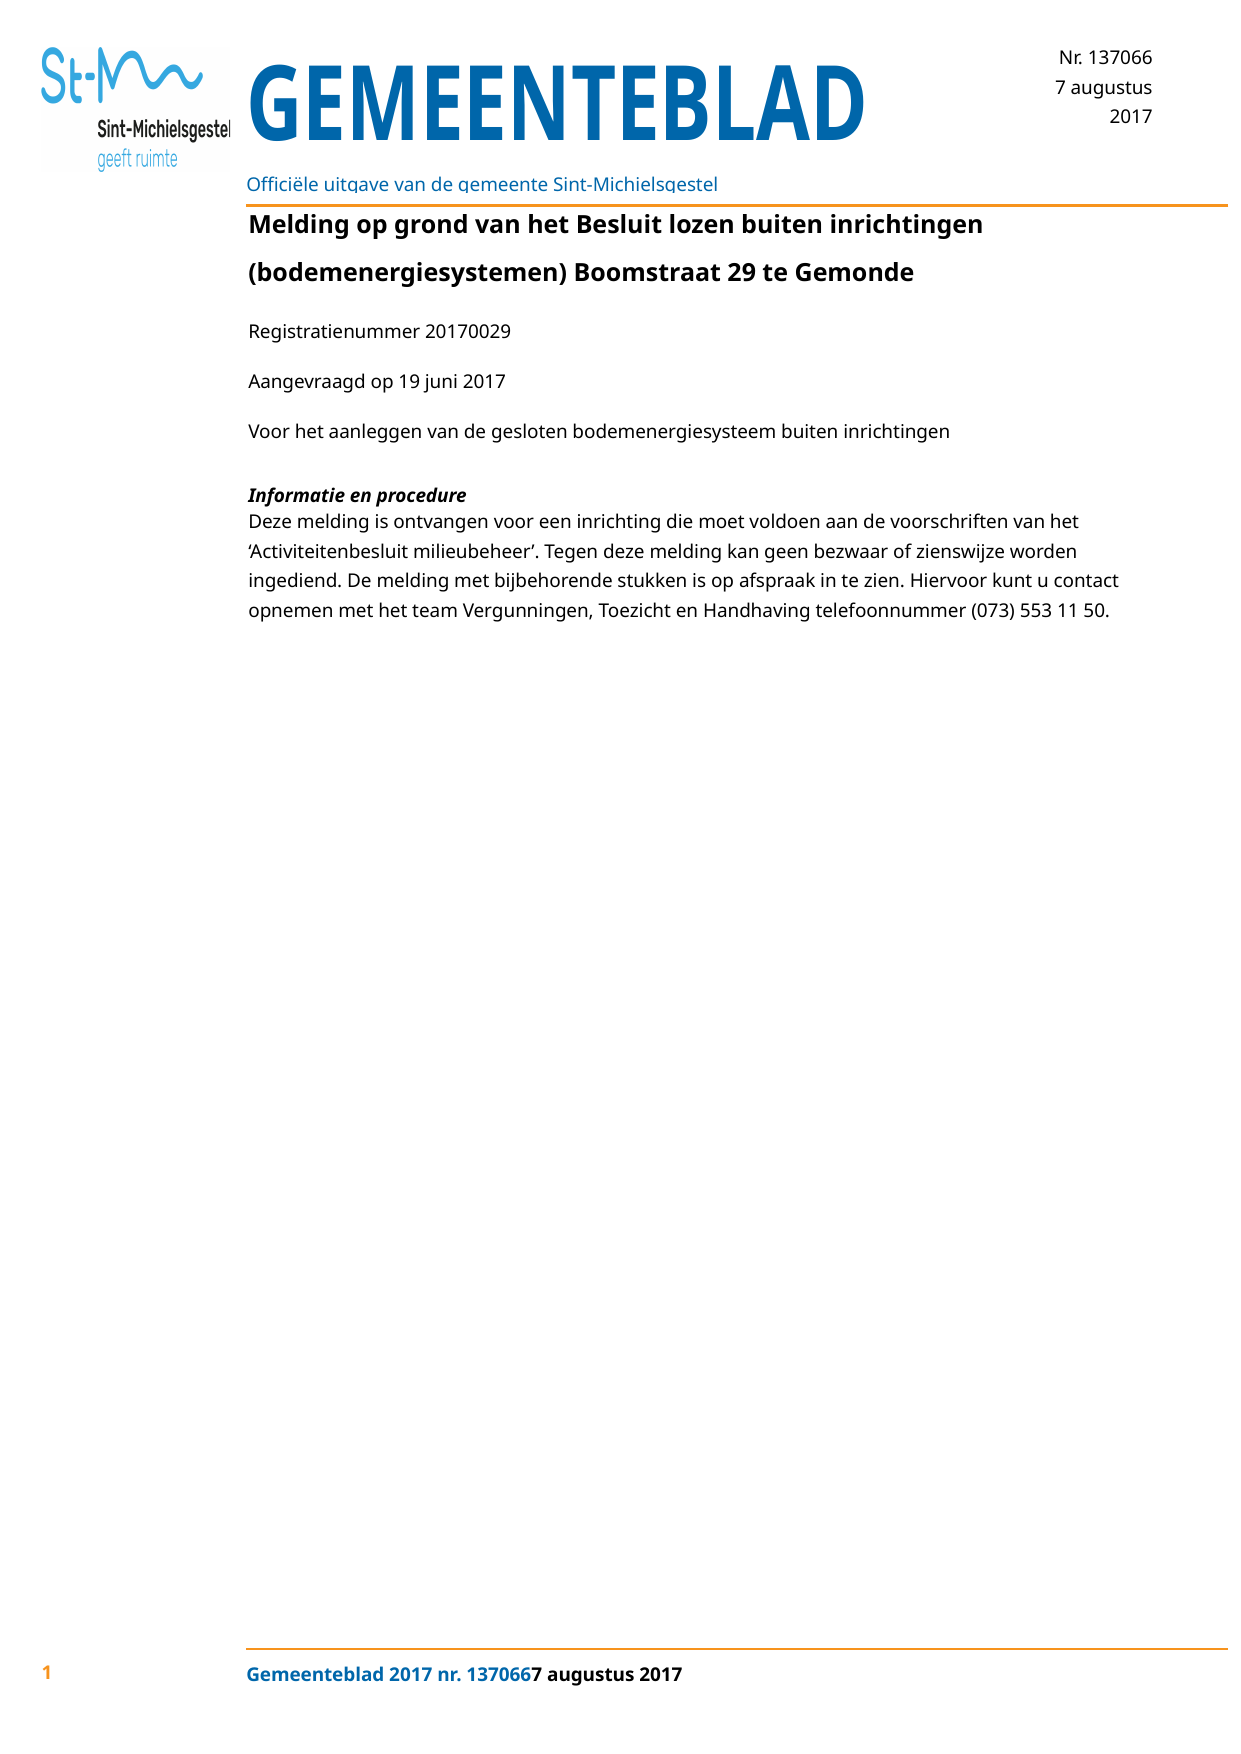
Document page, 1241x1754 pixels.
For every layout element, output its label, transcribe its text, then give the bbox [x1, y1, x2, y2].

text Aangevraagd op 19 juni 2017 [248, 368, 1152, 394]
text Voor het aanleggen van de gesloten bodemenergiesysteem buiten inrichtingen [248, 419, 1152, 444]
text Deze melding is ontvangen voor een inrichting die moet voldoen aan de voorschriften van het ‘Activiteitenbesluit milieubeheer’. Tegen deze melding kan geen bezwaar of zienswijze worden ingediend. De melding met bijbehorende stukken is op afspraak in te zien. Hiervoor kunt u contact opnemen met het team Vergunningen, Toezicht en Handhaving telefoonnummer (073) 553 11 50. [248, 508, 1152, 623]
text Informatie en procedure [248, 483, 1152, 508]
picture [41, 47, 231, 172]
text Melding op grond van het Besluit lozen buiten inrichtingen (bodemenergiesystemen) Boomstraat 29 te Gemonde [248, 207, 1152, 288]
text Registratienummer 20170029 [248, 318, 1152, 344]
